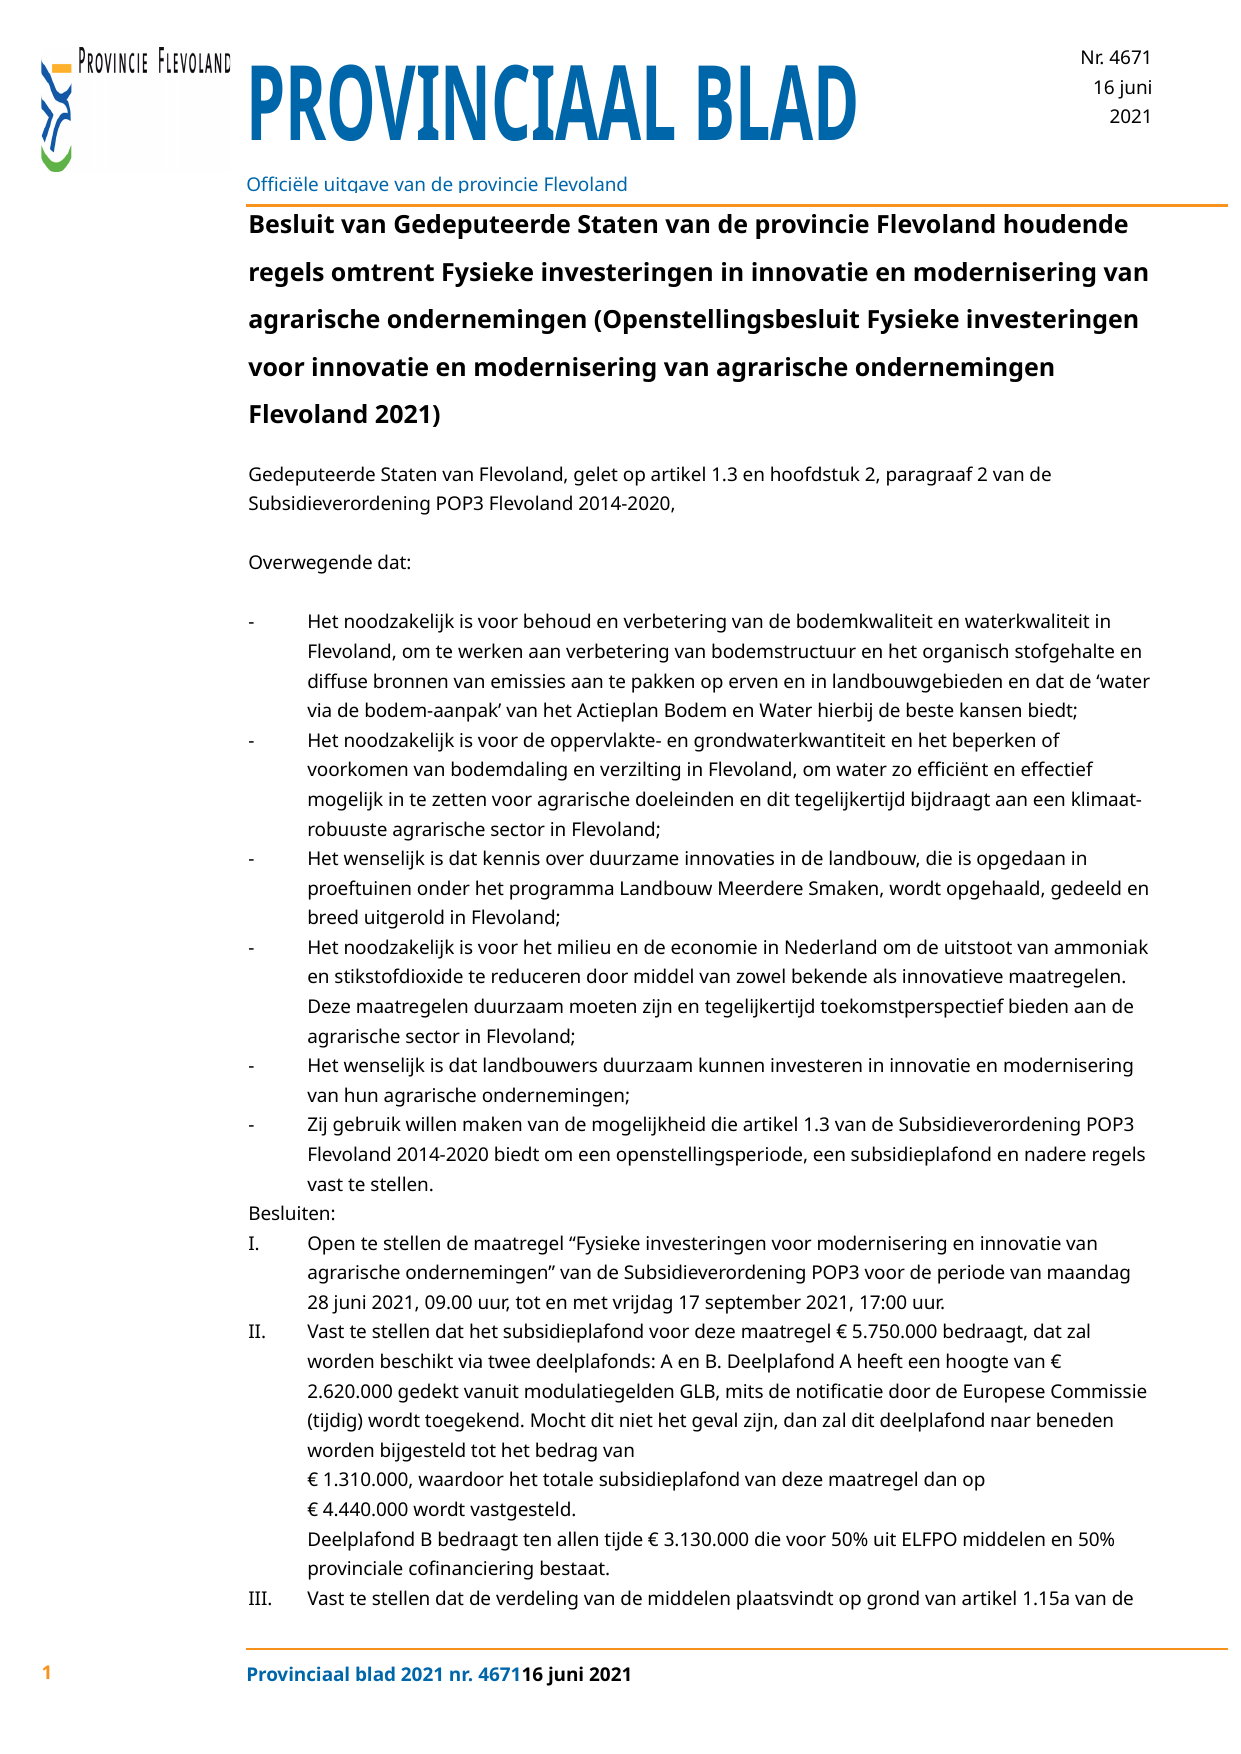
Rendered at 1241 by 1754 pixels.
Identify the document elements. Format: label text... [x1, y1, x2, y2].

list € 1.310.000, waardoor het totale subsidieplafond van deze maatregel dan op [248, 1467, 1152, 1492]
list Vast te stellen dat het subsidieplafond voor deze maatregel € 5.750.000 bedraagt, dat zal worden beschikt via twee deelplafonds: A en B. Deelplafond A heeft een hoogte van € 2.620.000 gedekt vanuit modulatiegelden GLB, mits de notificatie door de Europese Commissie (tijdig) wordt toegekend. Mocht dit niet het geval zijn, dan zal dit deelplafond naar beneden worden bijgesteld tot het bedrag van [248, 1319, 1152, 1463]
text Overwegende dat: [248, 549, 1152, 575]
picture [41, 47, 231, 172]
list Vast te stellen dat de verdeling van de middelen plaatsvindt op grond van artikel 1.15a van de [248, 1585, 1152, 1611]
text Besluit van Gedeputeerde Staten van de provincie Flevoland houdende regels omtrent Fysieke investeringen in innovatie en modernisering van agrarische ondernemingen (Openstellingsbesluit Fysieke investeringen voor innovatie en modernisering van agrarische ondernemingen Flevoland 2021) [248, 207, 1152, 431]
list Het wenselijk is dat kennis over duurzame innovaties in de landbouw, die is opgedaan in proeftuinen onder het programma Landbouw Meerdere Smaken, wordt opgehaald, gedeeld en breed uitgerold in Flevoland; [248, 845, 1152, 930]
list Het noodzakelijk is voor de oppervlakte- en grondwaterkwantiteit en het beperken of voorkomen van bodemdaling en verzilting in Flevoland, om water zo efficiënt en effectief mogelijk in te zetten voor agrarische doeleinden en dit tegelijkertijd bijdraagt aan een klimaat-robuuste agrarische sector in Flevoland; [248, 727, 1152, 841]
list Het noodzakelijk is voor het milieu en de economie in Nederland om de uitstoot van ammoniak en stikstofdioxide te reduceren door middel van zowel bekende als innovatieve maatregelen. Deze maatregelen duurzaam moeten zijn en tegelijkertijd toekomstperspectief bieden aan de agrarische sector in Flevoland; [248, 934, 1152, 1048]
list Zij gebruik willen maken van de mogelijkheid die artikel 1.3 van de Subsidieverordening POP3 Flevoland 2014-2020 biedt om een openstellingsperiode, een subsidieplafond en nadere regels vast te stellen. [248, 1112, 1152, 1196]
list Het wenselijk is dat landbouwers duurzaam kunnen investeren in innovatie en modernisering van hun agrarische ondernemingen; [248, 1052, 1152, 1108]
text Gedeputeerde Staten van Flevoland, gelet op artikel 1.3 en hoofdstuk 2, paragraaf 2 van de Subsidieverordening POP3 Flevoland 2014-2020, [248, 461, 1152, 516]
text Besluiten: [248, 1200, 1152, 1226]
list Het noodzakelijk is voor behoud en verbetering van de bodemkwaliteit en waterkwaliteit in Flevoland, om te werken aan verbetering van bodemstructuur en het organisch stofgehalte en diffuse bronnen van emissies aan te pakken op erven en in landbouwgebieden en dat de ‘water via de bodem-aanpak’ van het Actieplan Bodem en Water hierbij de beste kansen biedt; [248, 609, 1152, 723]
list Deelplafond B bedraagt ten allen tijde € 3.130.000 die voor 50% uit ELFPO middelen en 50% provinciale cofinanciering bestaat. [248, 1526, 1152, 1581]
list Open te stellen de maatregel “Fysieke investeringen voor modernisering en innovatie van agrarische ondernemingen” van de Subsidieverordening POP3 voor de periode van maandag 28 juni 2021, 09.00 uur, tot en met vrijdag 17 september 2021, 17:00 uur. [248, 1230, 1152, 1315]
list € 4.440.000 wordt vastgesteld. [248, 1496, 1152, 1522]
